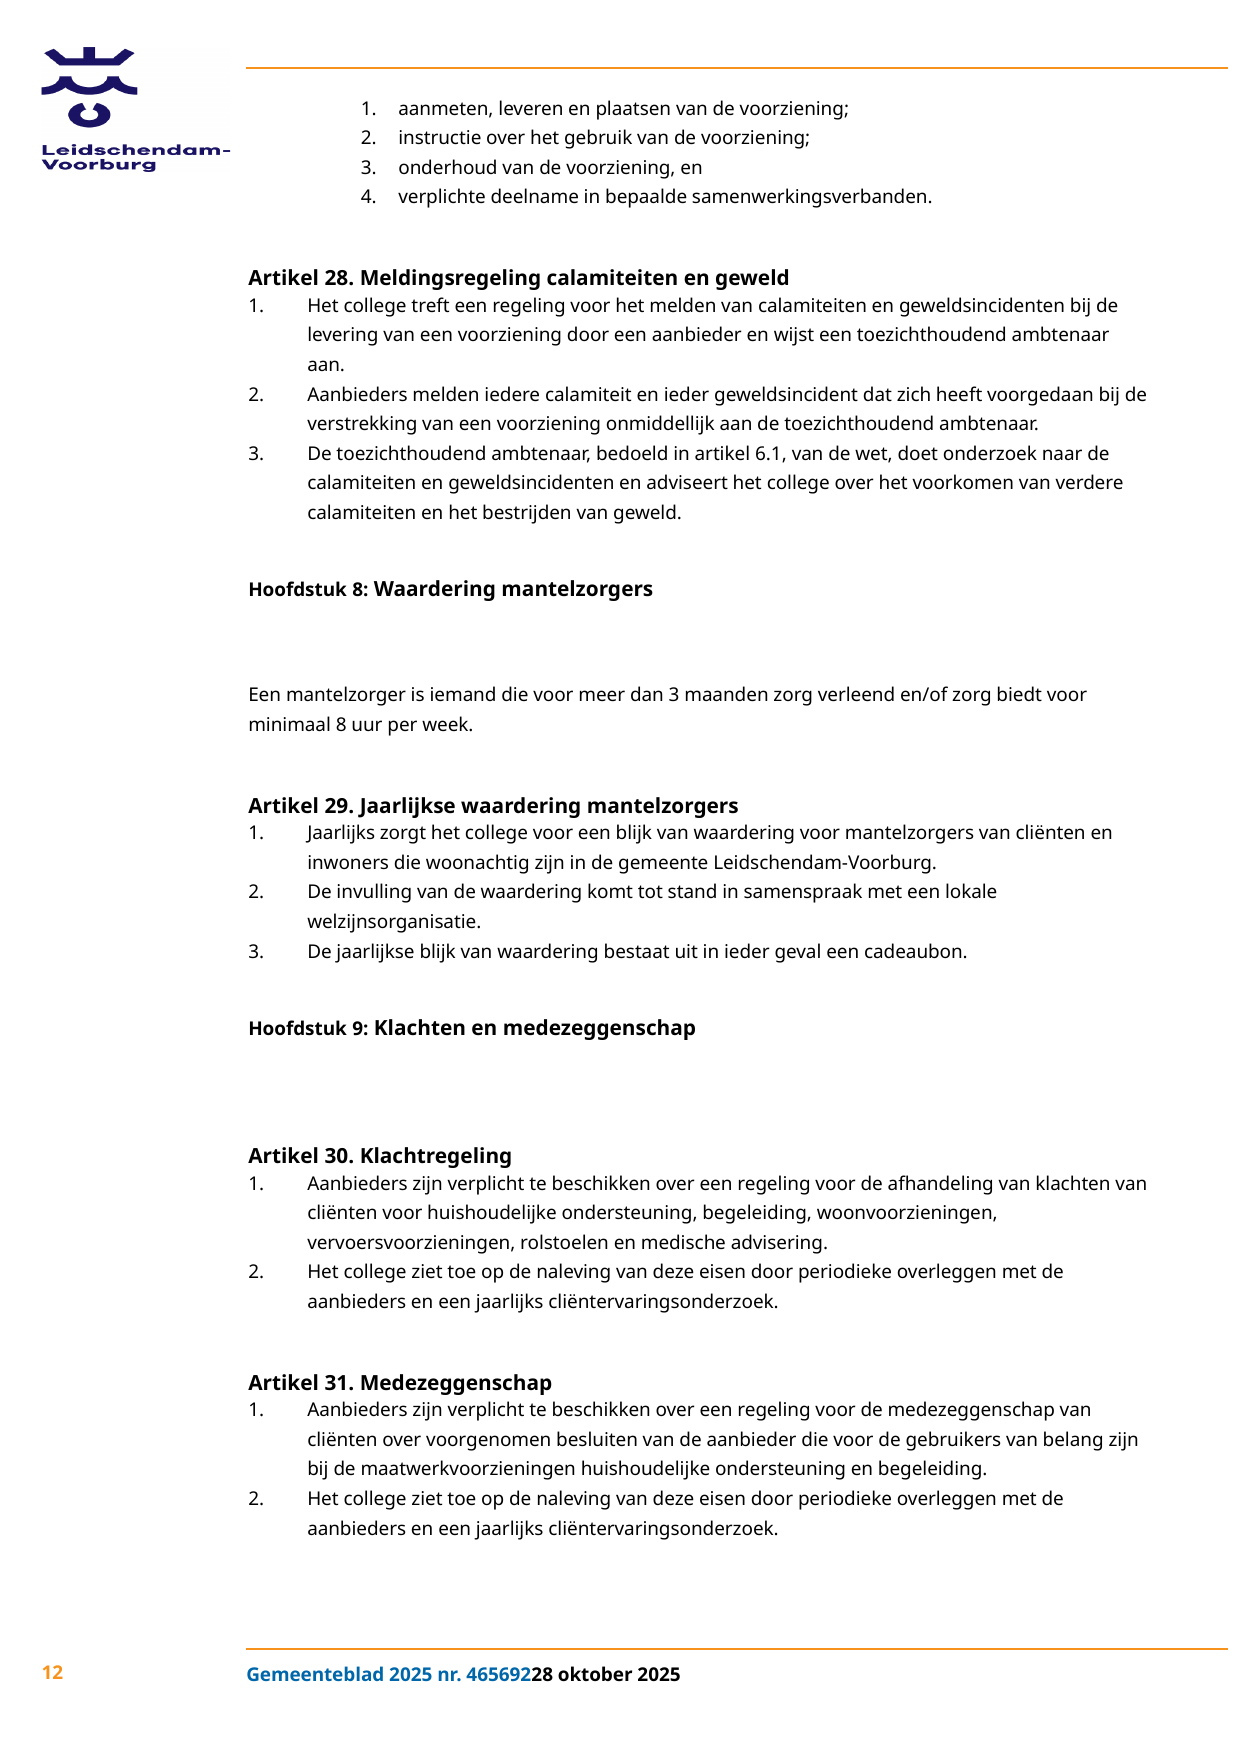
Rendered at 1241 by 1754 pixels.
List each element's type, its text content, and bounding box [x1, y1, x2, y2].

list Aanbieders zijn verplicht te beschikken over een regeling voor de afhandeling van klachten van cliënten voor huishoudelijke ondersteuning, begeleiding, woonvoorzieningen, vervoersvoorzieningen, rolstoelen en medische advisering. [248, 1170, 1152, 1254]
text Artikel 29. Jaarlijkse waardering mantelzorgers [248, 791, 1152, 819]
list De invulling van de waardering komt tot stand in samenspraak met een lokale welzijnsorganisatie. [248, 879, 1152, 934]
list aanmeten, leveren en plaatsen van de voorziening; [361, 95, 1152, 121]
list De jaarlijkse blijk van waardering bestaat uit in ieder geval een cadeaubon. [248, 938, 1152, 964]
text Artikel 30. Klachtregeling [248, 1141, 1152, 1170]
text Artikel 28. Meldingsregeling calamiteiten en geweld [248, 263, 1152, 292]
text Hoofdstuk 8: Waardering mantelzorgers [248, 574, 1152, 603]
picture [41, 47, 231, 172]
list onderhoud van de voorziening, en [361, 154, 1152, 180]
text Een mantelzorger is iemand die voor meer dan 3 maanden zorg verleend en/of zorg biedt voor minimaal 8 uur per week. [248, 682, 1152, 737]
list instructie over het gebruik van de voorziening; [361, 124, 1152, 150]
list Aanbieders zijn verplicht te beschikken over een regeling voor de medezeggenschap van cliënten over voorgenomen besluiten van de aanbieder die voor de gebruikers van belang zijn bij de maatwerkvoorzieningen huishoudelijke ondersteuning en begeleiding. [248, 1396, 1152, 1481]
text Hoofdstuk 9: Klachten en medezeggenschap [248, 1013, 1152, 1042]
list Het college ziet toe op de naleving van deze eisen door periodieke overleggen met de aanbieders en een jaarlijks cliëntervaringsonderzoek. [248, 1485, 1152, 1541]
list Aanbieders melden iedere calamiteit en ieder geweldsincident dat zich heeft voorgedaan bij de verstrekking van een voorziening onmiddellijk aan de toezichthoudend ambtenaar. [248, 381, 1152, 436]
text Artikel 31. Medezeggenschap [248, 1368, 1152, 1396]
list Jaarlijks zorgt het college voor een blijk van waardering voor mantelzorgers van cliënten en inwoners die woonachtig zijn in de gemeente Leidschendam-Voorburg. [248, 819, 1152, 875]
list Het college treft een regeling voor het melden van calamiteiten en geweldsincidenten bij de levering van een voorziening door een aanbieder en wijst een toezichthoudend ambtenaar aan. [248, 292, 1152, 377]
list verplichte deelname in bepaalde samenwerkingsverbanden. [361, 183, 1152, 209]
list De toezichthoudend ambtenaar, bedoeld in artikel 6.1, van de wet, doet onderzoek naar de calamiteiten en geweldsincidenten en adviseert het college over het voorkomen van verdere calamiteiten en het bestrijden van geweld. [248, 440, 1152, 525]
list Het college ziet toe op de naleving van deze eisen door periodieke overleggen met de aanbieders en een jaarlijks cliëntervaringsonderzoek. [248, 1258, 1152, 1314]
